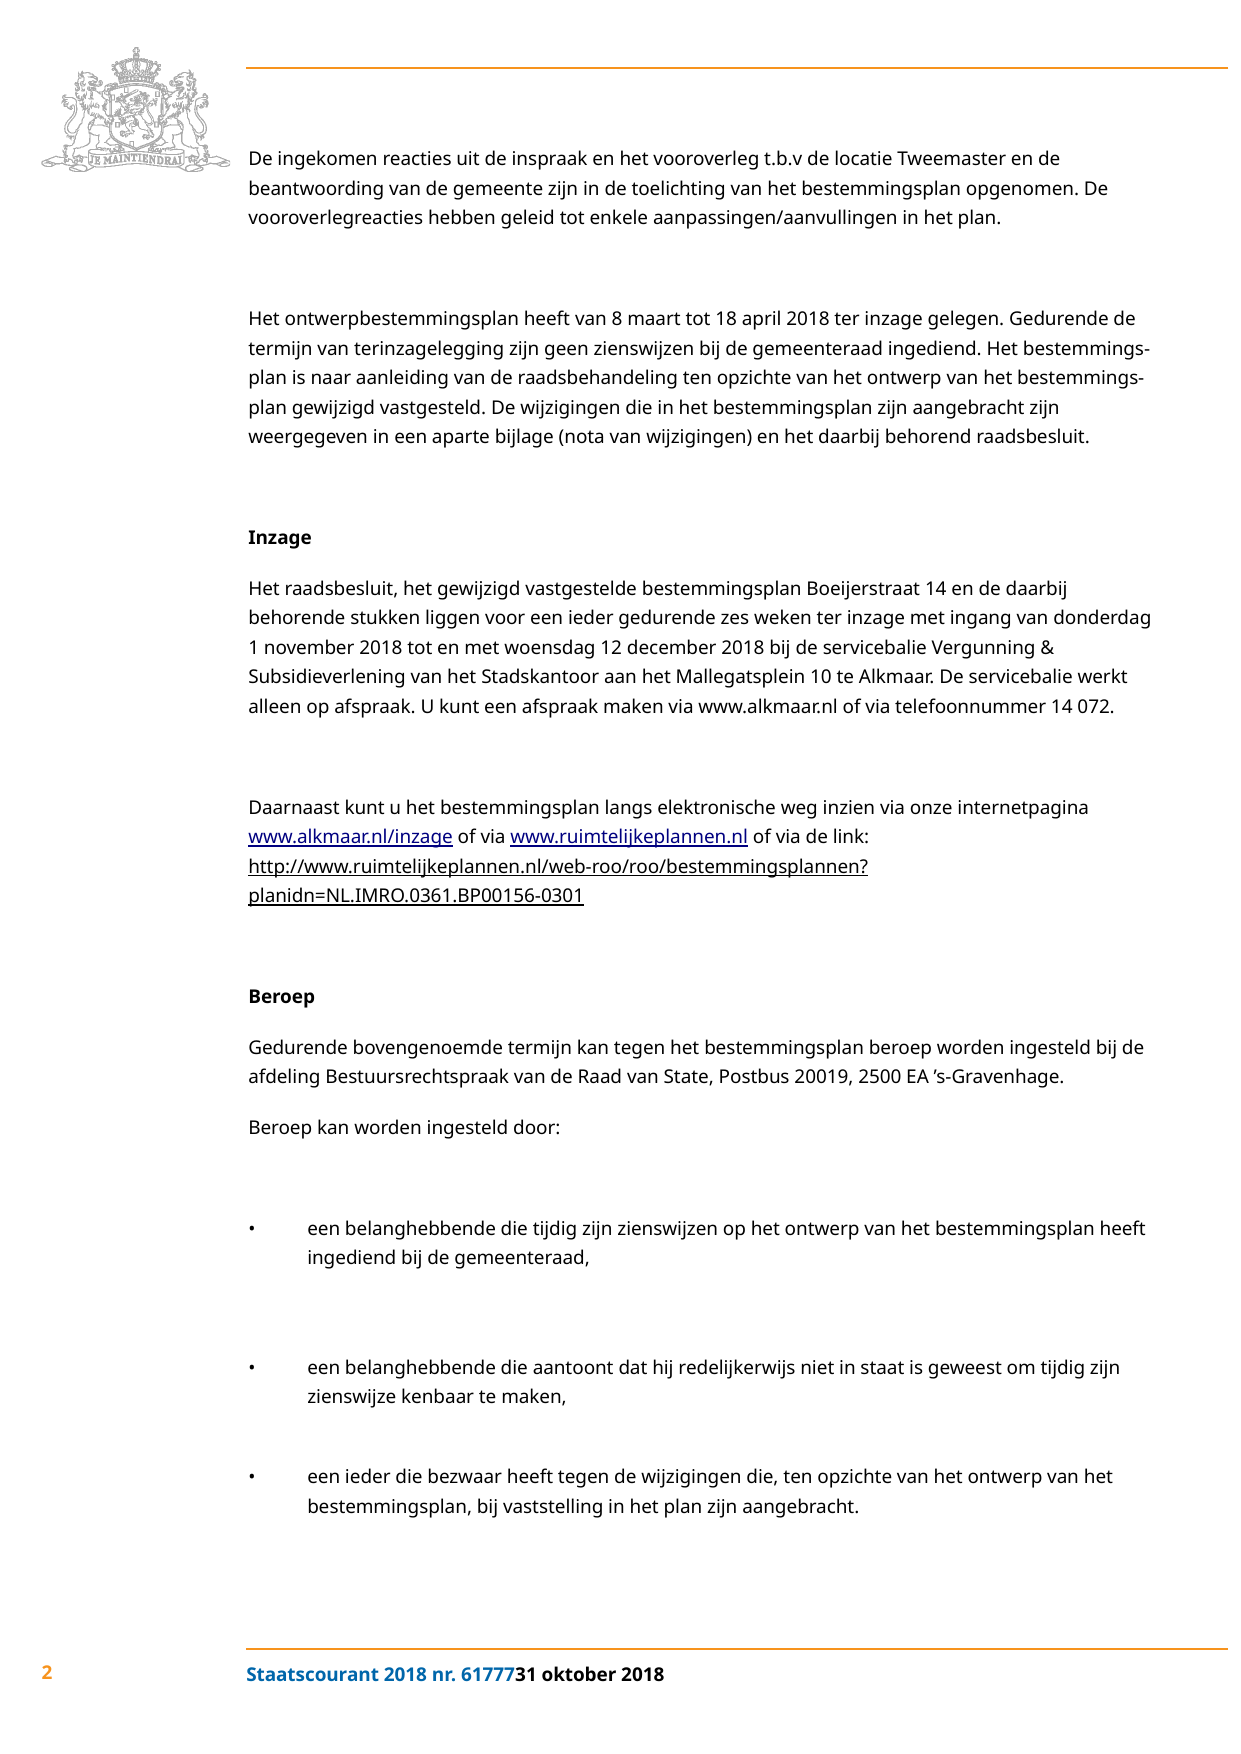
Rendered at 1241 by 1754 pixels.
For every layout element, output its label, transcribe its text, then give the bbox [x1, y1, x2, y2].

text Het ontwerpbestemmingsplan heeft van 8 maart tot 18 april 2018 ter inzage gelegen. Gedurende de termijn van terinzagelegging zijn geen zienswijzen bij de gemeenteraad ingediend. Het bestemmings-plan is naar aanleiding van de raadsbehandeling ten opzichte van het ontwerp van het bestemmings-plan gewijzigd vastgesteld. De wijzigingen die in het bestemmingsplan zijn aangebracht zijn weergegeven in een aparte bijlage (nota van wijzigingen) en het daarbij behorend raadsbesluit. [248, 305, 1152, 449]
text Daarnaast kunt u het bestemmingsplan langs elektronische weg inzien via onze internetpagina www.alkmaar.nl/inzage of via www.ruimtelijkeplannen.nl of via de link: http://www.ruimtelijkeplannen.nl/web-roo/roo/bestemmingsplannen?planidn=NL.IMRO.0361.BP00156-0301 [248, 794, 1152, 908]
list een belanghebbende die tijdig zijn zienswijzen op het ontwerp van het bestemmingsplan heeft ingediend bij de gemeenteraad, [248, 1215, 1152, 1270]
text De ingekomen reacties uit de inspraak en het vooroverleg t.b.v de locatie Tweemaster en de beantwoording van de gemeente zijn in de toelichting van het bestemmingsplan opgenomen. De vooroverlegreacties hebben geleid tot enkele aanpassingen/aanvullingen in het plan. [248, 145, 1152, 230]
text Het raadsbesluit, het gewijzigd vastgestelde bestemmingsplan Boeijerstraat 14 en de daarbij behorende stukken liggen voor een ieder gedurende zes weken ter inzage met ingang van donderdag 1 november 2018 tot en met woensdag 12 december 2018 bij de servicebalie Vergunning & Subsidieverlening van het Stadskantoor aan het Mallegatsplein 10 te Alkmaar. De servicebalie werkt alleen op afspraak. U kunt een afspraak maken via www.alkmaar.nl of via telefoonnummer 14 072. [248, 575, 1152, 719]
text Inzage [248, 524, 1152, 550]
text Beroep [248, 983, 1152, 1009]
picture [41, 47, 231, 172]
text Gedurende bovengenoemde termijn kan tegen het bestemmingsplan beroep worden ingesteld bij de afdeling Bestuursrechtspraak van de Raad van State, Postbus 20019, 2500 EA ’s-Gravenhage. [248, 1034, 1152, 1089]
text Beroep kan worden ingesteld door: [248, 1114, 1152, 1140]
list een ieder die bezwaar heeft tegen de wijzigingen die, ten opzichte van het ontwerp van het bestemmingsplan, bij vaststelling in het plan zijn aangebracht. [248, 1463, 1152, 1519]
list een belanghebbende die aantoont dat hij redelijkerwijs niet in staat is geweest om tijdig zijn zienswijze kenbaar te maken, [248, 1354, 1152, 1409]
